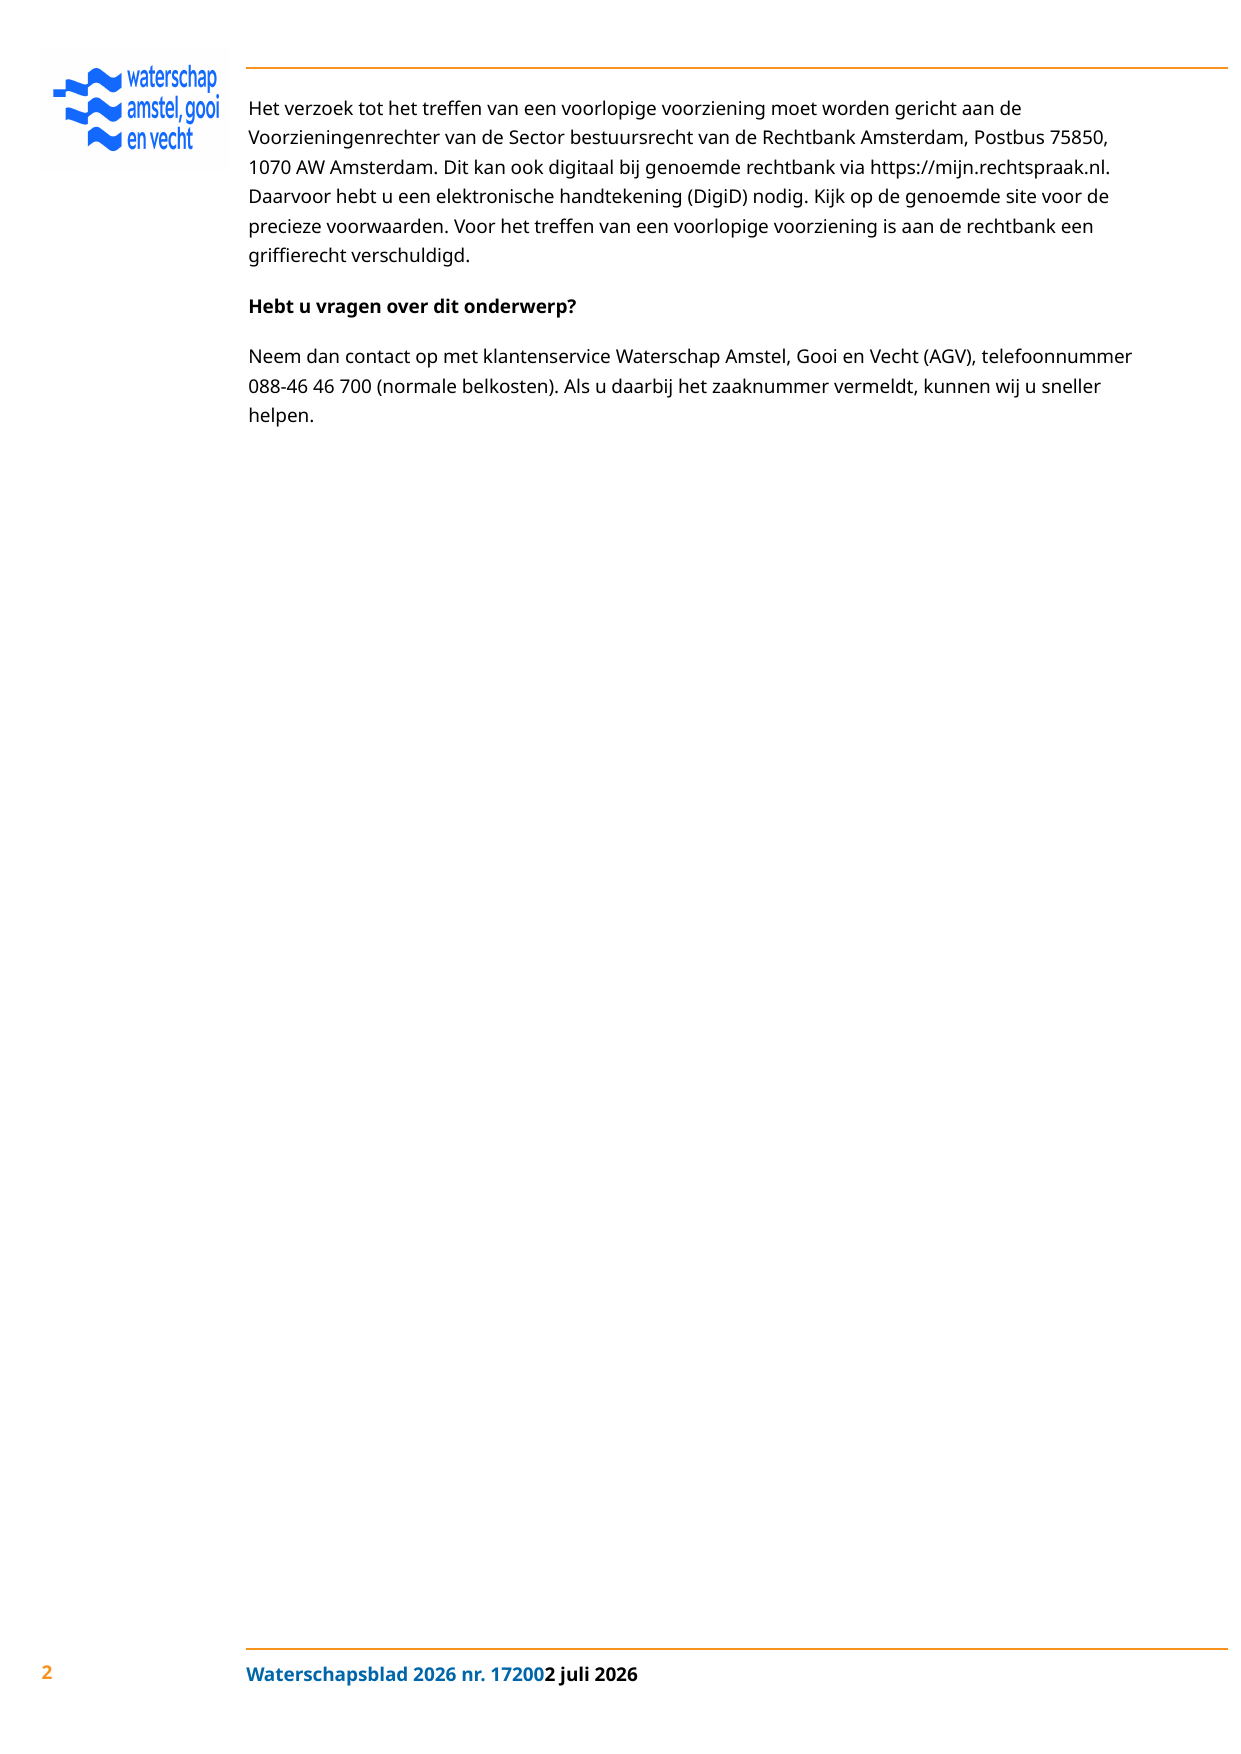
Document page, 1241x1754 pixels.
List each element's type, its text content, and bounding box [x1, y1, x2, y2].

text Het verzoek tot het treffen van een voorlopige voorziening moet worden gericht aan de Voorzieningenrechter van de Sector bestuursrecht van de Rechtbank Amsterdam, Postbus 75850, 1070 AW Amsterdam. Dit kan ook digitaal bij genoemde rechtbank via https://mijn.rechtspraak.nl. Daarvoor hebt u een elektronische handtekening (DigiD) nodig. Kijk op de genoemde site voor de precieze voorwaarden. Voor het treffen van een voorlopige voorziening is aan de rechtbank een griffierecht verschuldigd. [248, 95, 1152, 268]
text Hebt u vragen over dit onderwerp? [248, 293, 1152, 319]
text Neem dan contact op met klantenservice Waterschap Amstel, Gooi en Vecht (AGV), telefoonnummer 088-46 46 700 (normale belkosten). Als u daarbij het zaaknummer vermeldt, kunnen wij u sneller helpen. [248, 343, 1152, 428]
picture [41, 47, 231, 172]
